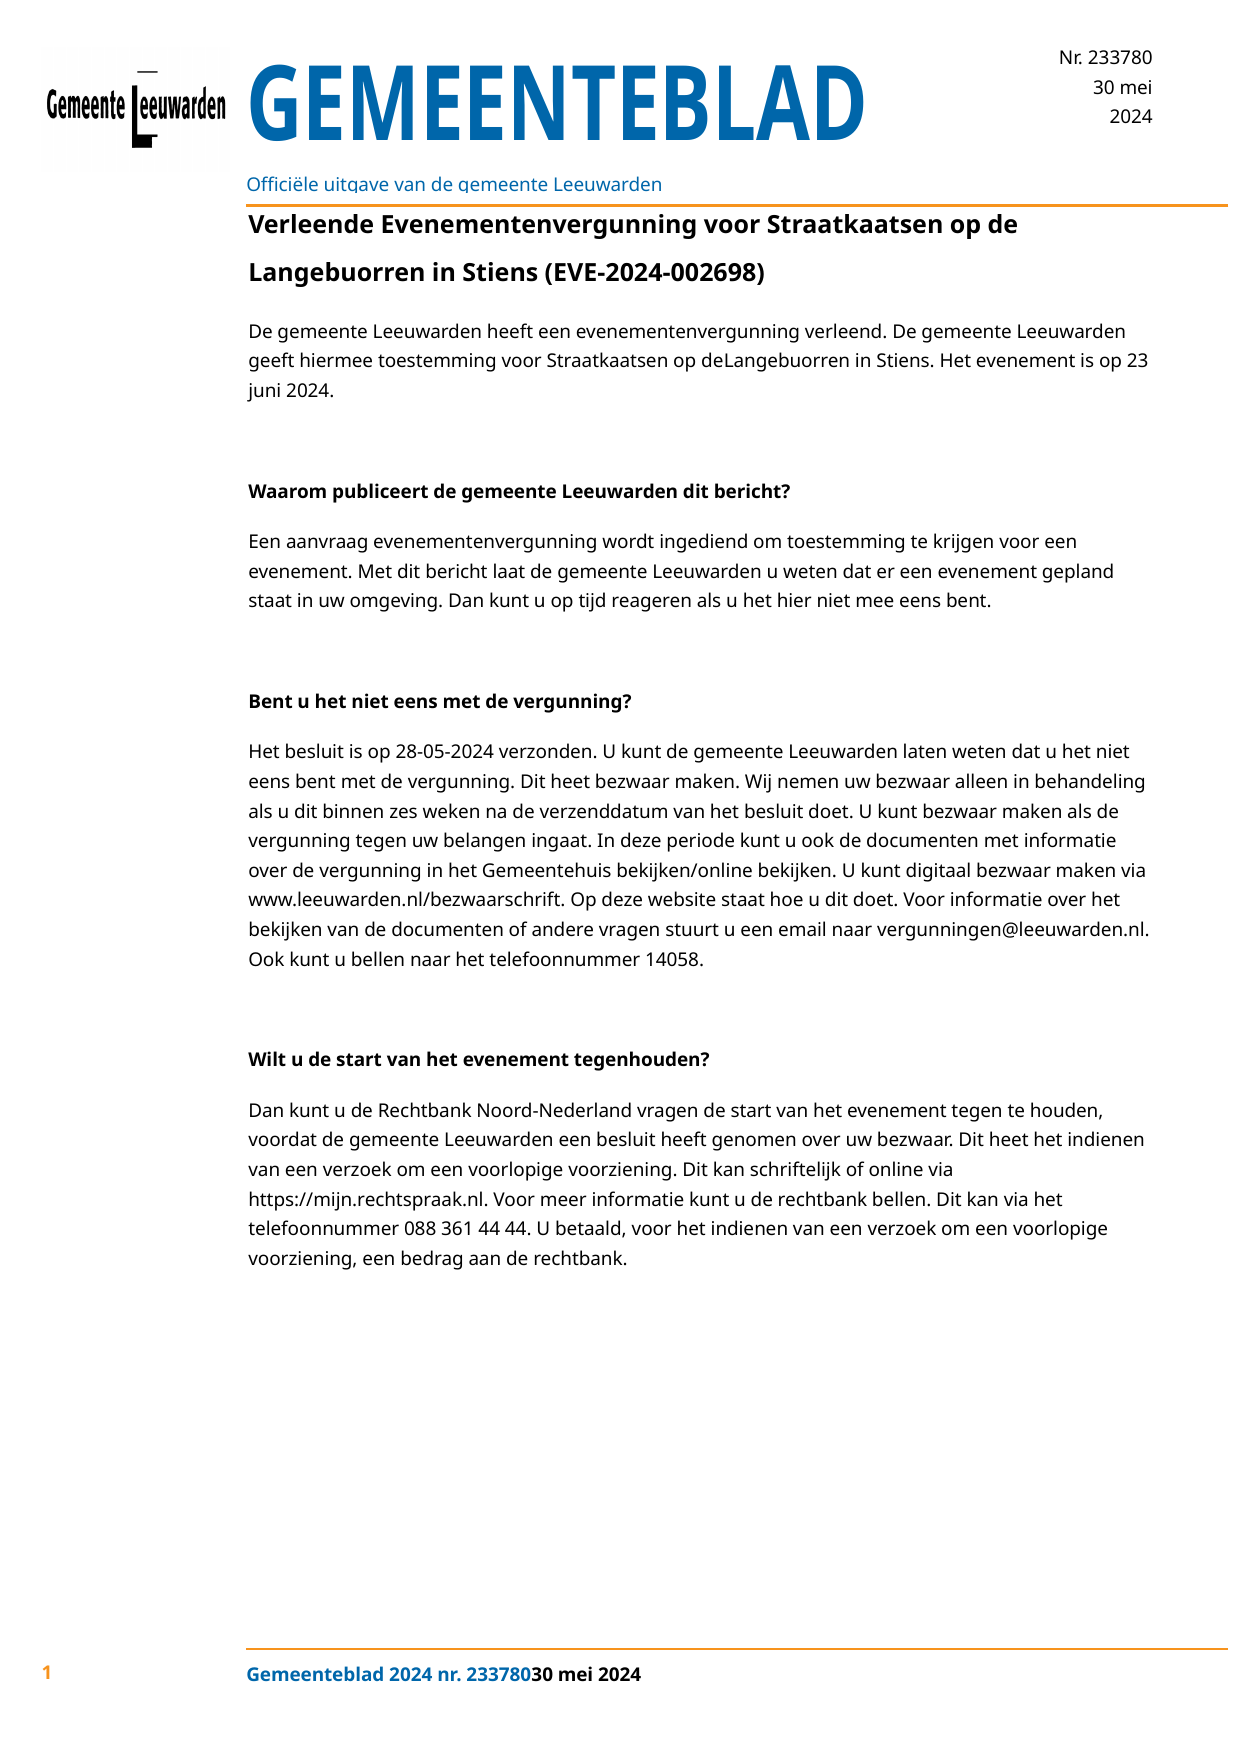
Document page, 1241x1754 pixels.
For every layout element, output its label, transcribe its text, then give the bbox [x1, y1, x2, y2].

text Dan kunt u de Rechtbank Noord-Nederland vragen de start van het evenement tegen te houden, voordat de gemeente Leeuwarden een besluit heeft genomen over uw bezwaar. Dit heet het indienen van een verzoek om een voorlopige voorziening. Dit kan schriftelijk of online via https://mijn.rechtspraak.nl. Voor meer informatie kunt u de rechtbank bellen. Dit kan via het telefoonnummer 088 361 44 44. U betaald, voor het indienen van een verzoek om een voorlopige voorziening, een bedrag aan de rechtbank. [248, 1097, 1152, 1271]
text Het besluit is op 28-05-2024 verzonden. U kunt de gemeente Leeuwarden laten weten dat u het niet eens bent met de vergunning. Dit heet bezwaar maken. Wij nemen uw bezwaar alleen in behandeling als u dit binnen zes weken na de verzenddatum van het besluit doet. U kunt bezwaar maken als de vergunning tegen uw belangen ingaat. In deze periode kunt u ook de documenten met informatie over de vergunning in het Gemeentehuis bekijken/online bekijken. U kunt digitaal bezwaar maken via www.leeuwarden.nl/bezwaarschrift. Op deze website staat hoe u dit doet. Voor informatie over het bekijken van de documenten of andere vragen stuurt u een email naar vergunningen@leeuwarden.nl. Ook kunt u bellen naar het telefoonnummer 14058. [248, 739, 1152, 972]
picture [41, 47, 231, 172]
text Bent u het niet eens met de vergunning? [248, 688, 1152, 714]
text Wilt u de start van het evenement tegenhouden? [248, 1047, 1152, 1072]
text De gemeente Leeuwarden heeft een evenementenvergunning verleend. De gemeente Leeuwarden geeft hiermee toestemming voor Straatkaatsen op deLangebuorren in Stiens. Het evenement is op 23 juni 2024. [248, 318, 1152, 403]
text Verleende Evenementenvergunning voor Straatkaatsen op de Langebuorren in Stiens (EVE-2024-002698) [248, 207, 1152, 288]
text Een aanvraag evenementenvergunning wordt ingediend om toestemming te krijgen voor een evenement. Met dit bericht laat de gemeente Leeuwarden u weten dat er een evenement gepland staat in uw omgeving. Dan kunt u op tijd reageren als u het hier niet mee eens bent. [248, 528, 1152, 613]
text Waarom publiceert de gemeente Leeuwarden dit bericht? [248, 478, 1152, 504]
